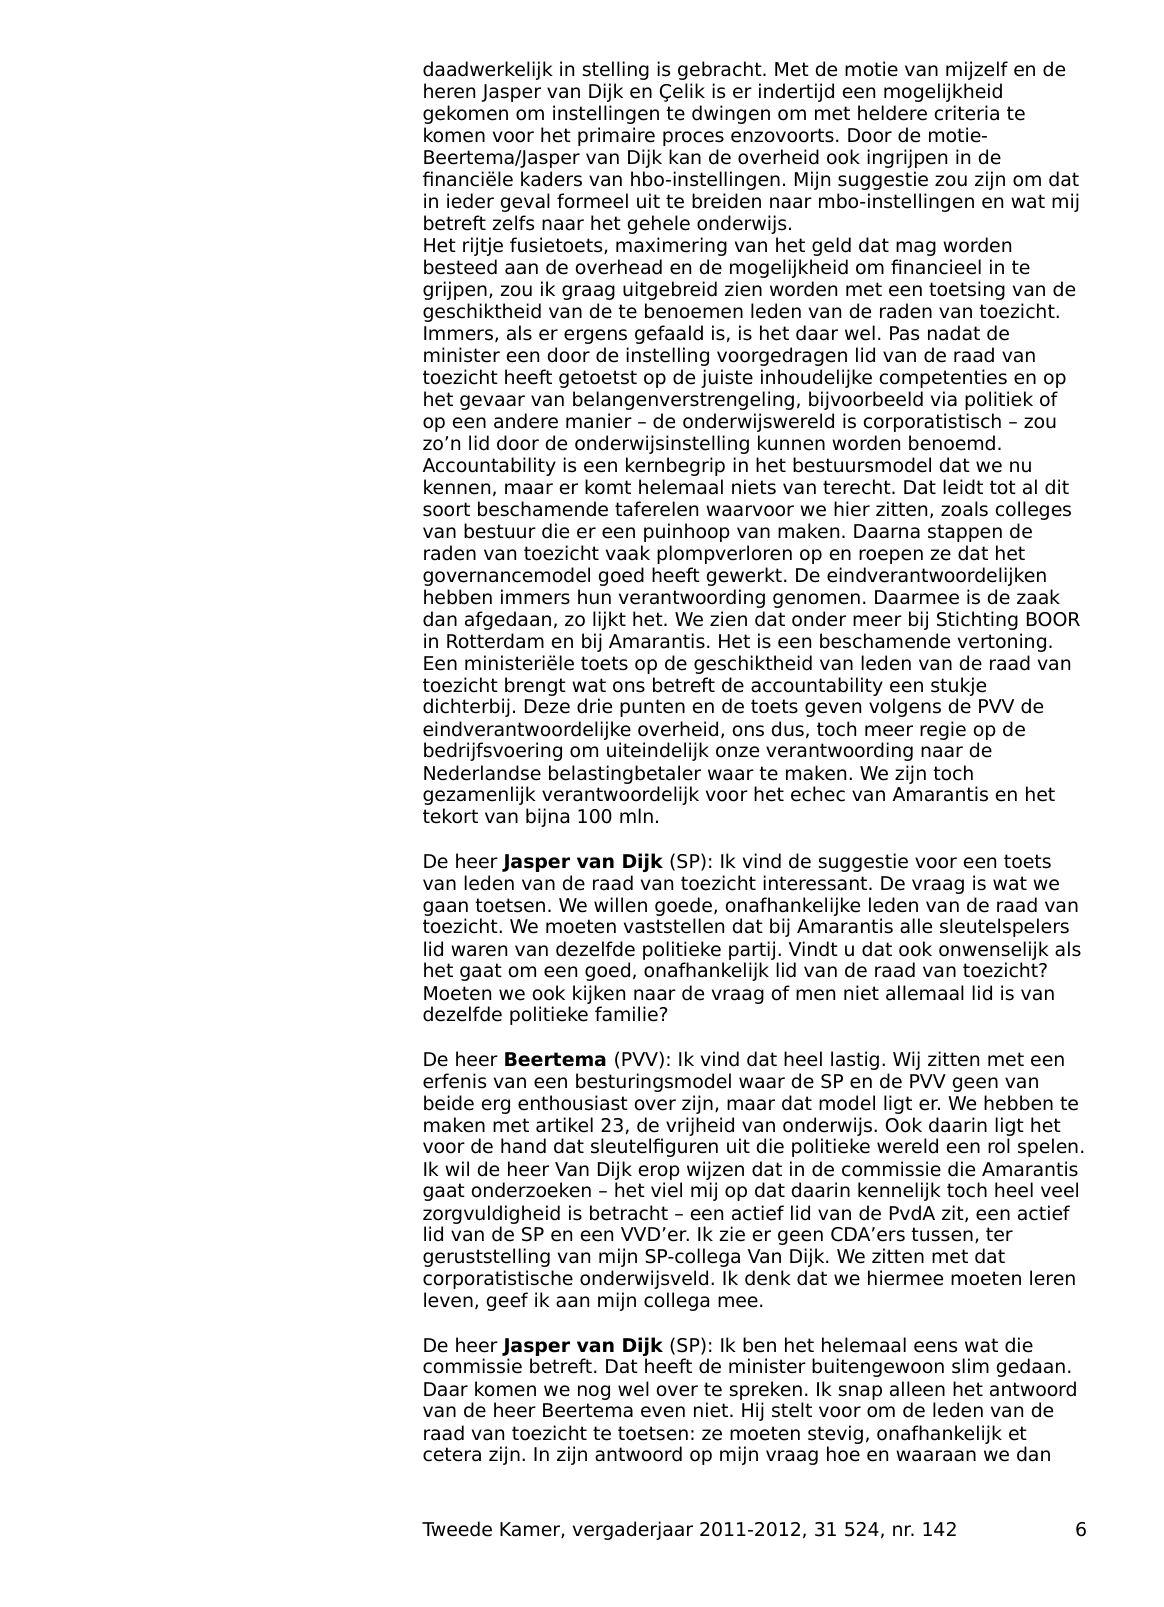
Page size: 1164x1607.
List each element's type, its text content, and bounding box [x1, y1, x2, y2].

text De heer Beertema (PVV): Ik vind dat heel lastig. Wij zitten met een erfenis van een besturingsmodel waar de SP en de PVV geen van beide erg enthousiast over zijn, maar dat model ligt er. We hebben te maken met artikel 23, de vrijheid van onderwijs. Ook daarin ligt het voor de hand dat sleutelfiguren uit die politieke wereld een rol spelen. Ik wil de heer Van Dijk erop wijzen dat in de commissie die Amarantis gaat onderzoeken – het viel mij op dat daarin kennelijk toch heel veel zorgvuldigheid is betracht – een actief lid van de PvdA zit, een actief lid van de SP en een VVD’er. Ik zie er geen CDA’ers tussen, ter geruststelling van mijn SP-collega Van Dijk. We zitten met dat corporatistische onderwijsveld. Ik denk dat we hiermee moeten leren leven, geef ik aan mijn collega mee. [422, 1048, 1087, 1312]
text De heer Jasper van Dijk (SP): Ik vind de suggestie voor een toets van leden van de raad van toezicht interessant. De vraag is wat we gaan toetsen. We willen goede, onafhankelijke leden van de raad van toezicht. We moeten vaststellen dat bij Amarantis alle sleutelspelers lid waren van dezelfde politieke partij. Vindt u dat ook onwenselijk als het gaat om een goed, onafhankelijk lid van de raad van toezicht? Moeten we ook kijken naar de vraag of men niet allemaal lid is van dezelfde politieke familie? [422, 851, 1087, 1026]
text Het rijtje fusietoets, maximering van het geld dat mag worden besteed aan de overhead en de mogelijkheid om financieel in te grijpen, zou ik graag uitgebreid zien worden met een toetsing van de geschiktheid van de te benoemen leden van de raden van toezicht. Immers, als er ergens gefaald is, is het daar wel. Pas nadat de minister een door de instelling voorgedragen lid van de raad van toezicht heeft getoetst op de juiste inhoudelijke competenties en op het gevaar van belangenverstrengeling, bijvoorbeeld via politiek of op een andere manier – de onderwijswereld is corporatistisch – zou zo’n lid door de onderwijsinstelling kunnen worden benoemd. Accountability is een kernbegrip in het bestuursmodel dat we nu kennen, maar er komt helemaal niets van terecht. Dat leidt tot al dit soort beschamende taferelen waarvoor we hier zitten, zoals colleges van bestuur die er een puinhoop van maken. Daarna stappen de raden van toezicht vaak plompverloren op en roepen ze dat het governancemodel goed heeft gewerkt. De eindverantwoordelijken hebben immers hun verantwoording genomen. Daarmee is de zaak dan afgedaan, zo lijkt het. We zien dat onder meer bij Stichting BOOR in Rotterdam en bij Amarantis. Het is een beschamende vertoning. Een ministeriële toets op de geschiktheid van leden van de raad van toezicht brengt wat ons betreft de accountability een stukje dichterbij. Deze drie punten en de toets geven volgens de PVV de eindverantwoordelijke overheid, ons dus, toch meer regie op de bedrijfsvoering om uiteindelijk onze verantwoording naar de Nederlandse belastingbetaler waar te maken. We zijn toch gezamenlijk verantwoordelijk voor het echec van Amarantis en het tekort van bijna 100 mln. [422, 235, 1087, 828]
text daadwerkelijk in stelling is gebracht. Met de motie van mijzelf en de heren Jasper van Dijk en Çelik is er indertijd een mogelijkheid gekomen om instellingen te dwingen om met heldere criteria te komen voor het primaire proces enzovoorts. Door de motie-Beertema/Jasper van Dijk kan de overheid ook ingrijpen in de financiële kaders van hbo-instellingen. Mijn suggestie zou zijn om dat in ieder geval formeel uit te breiden naar mbo-instellingen en wat mij betreft zelfs naar het gehele onderwijs. [422, 59, 1087, 235]
text De heer Jasper van Dijk (SP): Ik ben het helemaal eens wat die commissie betreft. Dat heeft de minister buitengewoon slim gedaan. Daar komen we nog wel over te spreken. Ik snap alleen het antwoord van de heer Beertema even niet. Hij stelt voor om de leden van de raad van toezicht te toetsen: ze moeten stevig, onafhankelijk et cetera zijn. In zijn antwoord op mijn vraag hoe en waaraan we dan [422, 1334, 1087, 1466]
